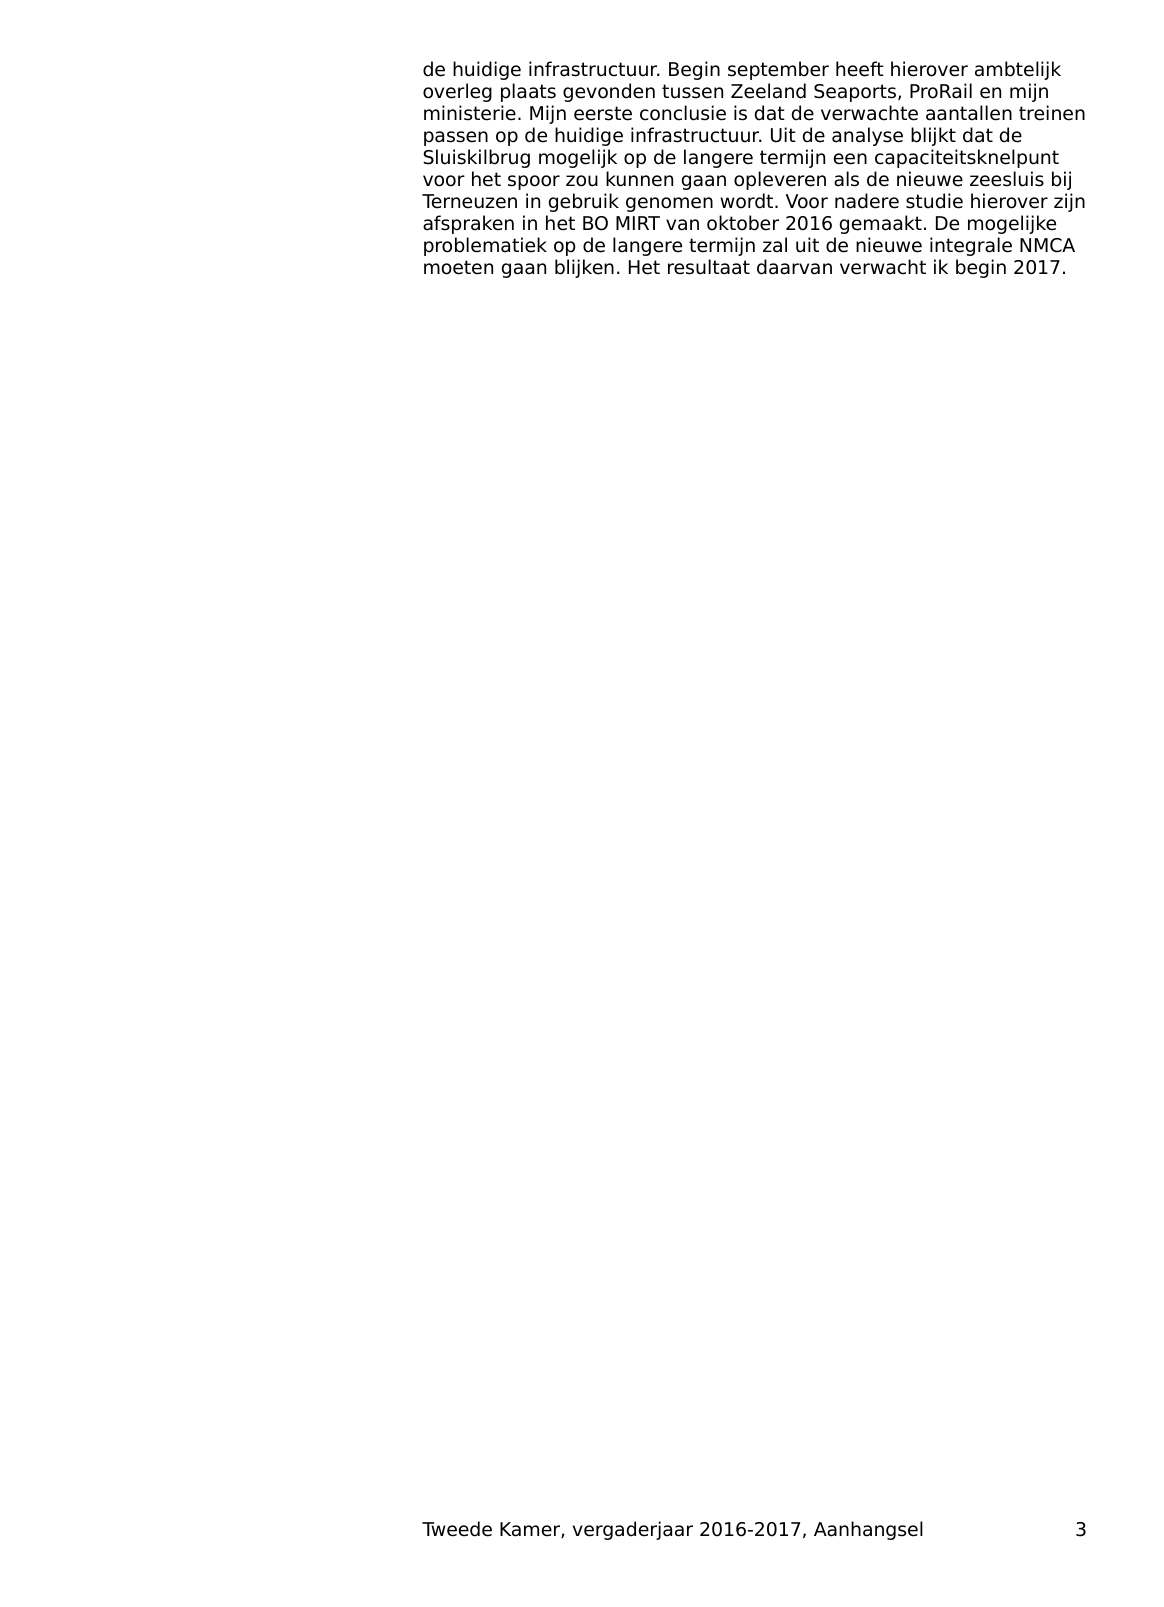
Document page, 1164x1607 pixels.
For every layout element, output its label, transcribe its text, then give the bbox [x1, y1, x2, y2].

text de huidige infrastructuur. Begin september heeft hierover ambtelijk overleg plaats gevonden tussen Zeeland Seaports, ProRail en mijn ministerie. Mijn eerste conclusie is dat de verwachte aantallen treinen passen op de huidige infrastructuur. Uit de analyse blijkt dat de Sluiskilbrug mogelijk op de langere termijn een capaciteitsknelpunt voor het spoor zou kunnen gaan opleveren als de nieuwe zeesluis bij Terneuzen in gebruik genomen wordt. Voor nadere studie hierover zijn afspraken in het BO MIRT van oktober 2016 gemaakt. De mogelijke problematiek op de langere termijn zal uit de nieuwe integrale NMCA moeten gaan blijken. Het resultaat daarvan verwacht ik begin 2017. [422, 59, 1087, 279]
